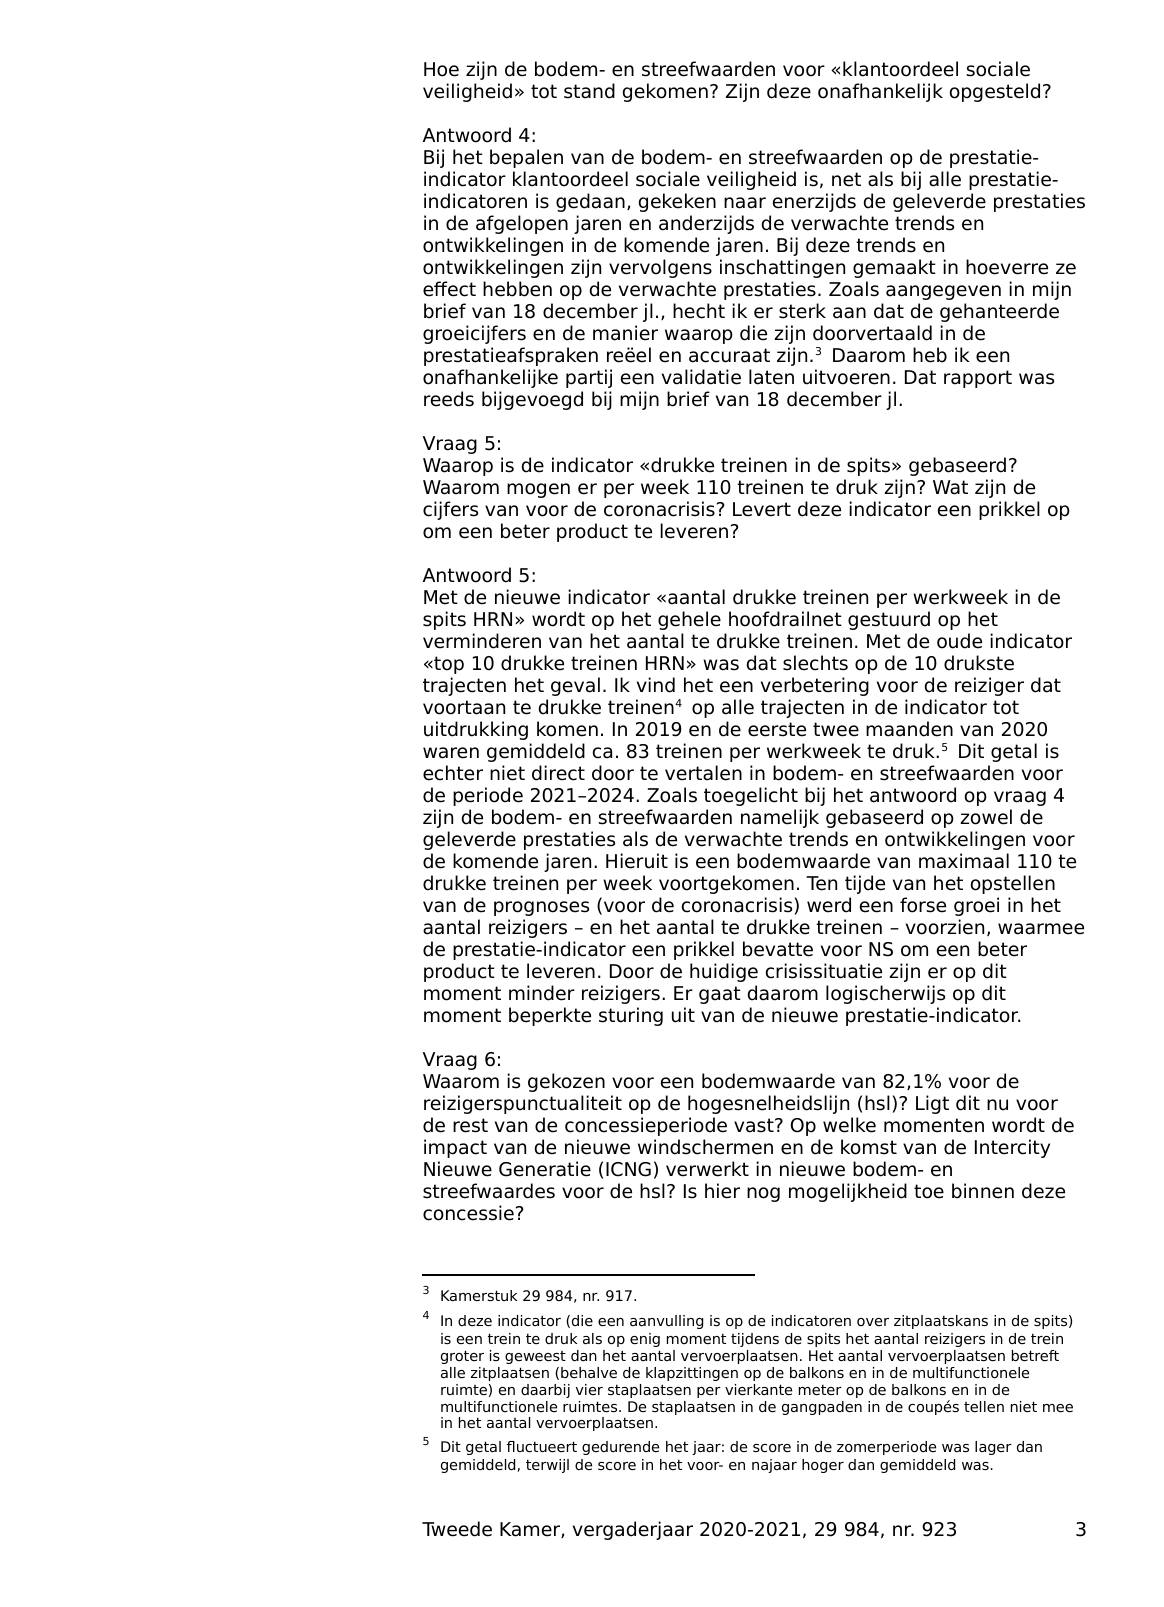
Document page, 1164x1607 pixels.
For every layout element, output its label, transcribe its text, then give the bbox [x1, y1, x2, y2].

text Hoe zijn de bodem- en streefwaarden voor «klantoordeel sociale veiligheid» tot stand gekomen? Zijn deze onafhankelijk opgesteld? [422, 59, 1087, 103]
text Antwoord 5: [422, 565, 1087, 587]
text Met de nieuwe indicator «aantal drukke treinen per werkweek in de spits HRN» wordt op het gehele hoofdrailnet gestuurd op het verminderen van het aantal te drukke treinen. Met de oude indicator «top 10 drukke treinen HRN» was dat slechts op de 10 drukste trajecten het geval. Ik vind het een verbetering voor de reiziger dat voortaan te drukke treinen op alle trajecten in de indicator tot uitdrukking komen. In 2019 en de eerste twee maanden van 2020 waren gemiddeld ca. 83 treinen per werkweek te druk. Dit getal is echter niet direct door te vertalen in bodem- en streefwaarden voor de periode 2021–2024. Zoals toegelicht bij het antwoord op vraag 4 zijn de bodem- en streefwaarden namelijk gebaseerd op zowel de geleverde prestaties als de verwachte trends en ontwikkelingen voor de komende jaren. Hieruit is een bodemwaarde van maximaal 110 te drukke treinen per week voortgekomen. Ten tijde van het opstellen van de prognoses (voor de coronacrisis) werd een forse groei in het aantal reizigers – en het aantal te drukke treinen – voorzien, waarmee de prestatie-indicator een prikkel bevatte voor NS om een beter product te leveren. Door de huidige crisissituatie zijn er op dit moment minder reizigers. Er gaat daarom logischerwijs op dit moment beperkte sturing uit van de nieuwe prestatie-indicator. [422, 587, 1087, 1027]
text Kamerstuk 29 984, nr. 917. [422, 1284, 1087, 1306]
text In deze indicator (die een aanvulling is op de indicatoren over zitplaatskans in de spits) is een trein te druk als op enig moment tijdens de spits het aantal reizigers in de trein groter is geweest dan het aantal vervoerplaatsen. Het aantal vervoerplaatsen betreft alle zitplaatsen (behalve de klapzittingen op de balkons en in de multifunctionele ruimte) en daarbij vier staplaatsen per vierkante meter op de balkons en in de multifunctionele ruimtes. De staplaatsen in de gangpaden in de coupés tellen niet mee in het aantal vervoerplaatsen. [422, 1309, 1087, 1432]
text Vraag 5: [422, 433, 1087, 455]
text Waarom is gekozen voor een bodemwaarde van 82,1% voor de reizigerspunctualiteit op de hogesnelheidslijn (hsl)? Ligt dit nu voor de rest van de concessieperiode vast? Op welke momenten wordt de impact van de nieuwe windschermen en de komst van de Intercity Nieuwe Generatie (ICNG) verwerkt in nieuwe bodem- en streefwaardes voor de hsl? Is hier nog mogelijkheid toe binnen deze concessie? [422, 1071, 1087, 1225]
text Antwoord 4: [422, 125, 1087, 147]
text Vraag 6: [422, 1049, 1087, 1071]
text Waarop is de indicator «drukke treinen in de spits» gebaseerd? Waarom mogen er per week 110 treinen te druk zijn? Wat zijn de cijfers van voor de coronacrisis? Levert deze indicator een prikkel op om een beter product te leveren? [422, 455, 1087, 543]
text Bij het bepalen van de bodem- en streefwaarden op de prestatie-indicator klantoordeel sociale veiligheid is, net als bij alle prestatie-indicatoren is gedaan, gekeken naar enerzijds de geleverde prestaties in de afgelopen jaren en anderzijds de verwachte trends en ontwikkelingen in de komende jaren. Bij deze trends en ontwikkelingen zijn vervolgens inschattingen gemaakt in hoeverre ze effect hebben op de verwachte prestaties. Zoals aangegeven in mijn brief van 18 december jl., hecht ik er sterk aan dat de gehanteerde groeicijfers en de manier waarop die zijn doorvertaald in de prestatieafspraken reëel en accuraat zijn. Daarom heb ik een onafhankelijke partij een validatie laten uitvoeren. Dat rapport was reeds bijgevoegd bij mijn brief van 18 december jl. [422, 147, 1087, 411]
text Dit getal fluctueert gedurende het jaar: de score in de zomerperiode was lager dan gemiddeld, terwijl de score in het voor- en najaar hoger dan gemiddeld was. [422, 1435, 1087, 1474]
